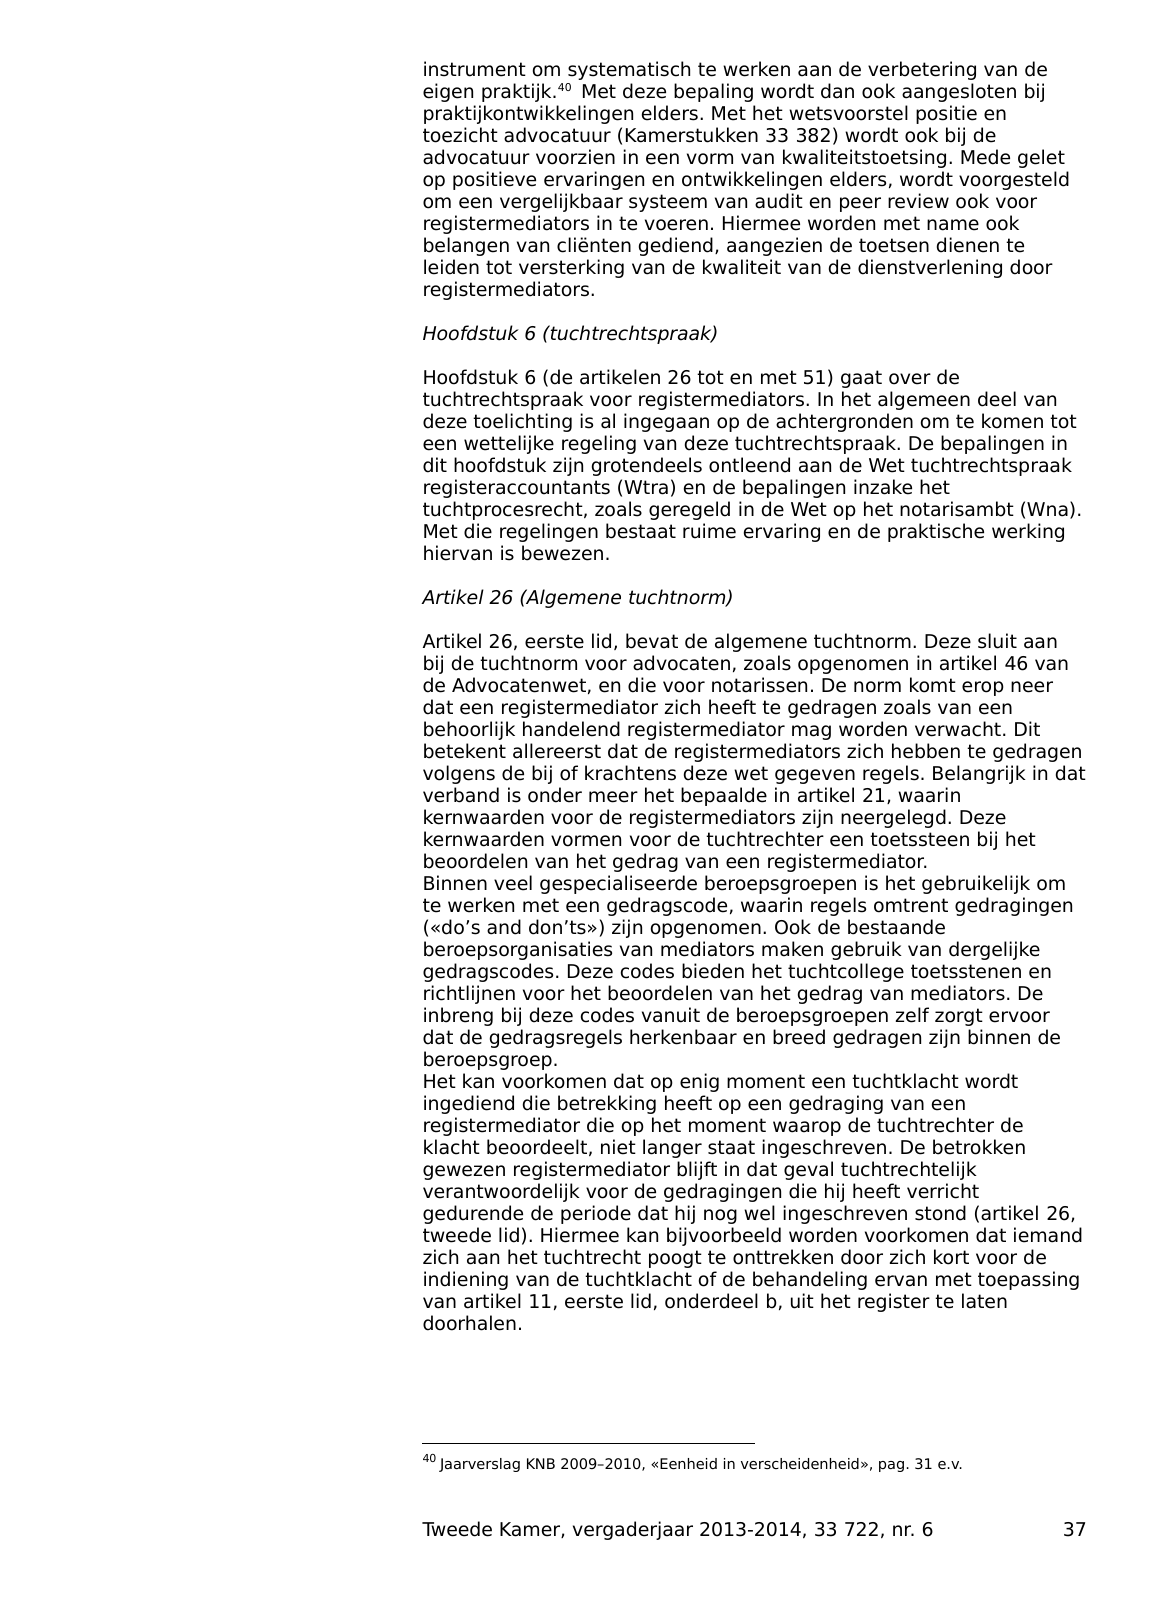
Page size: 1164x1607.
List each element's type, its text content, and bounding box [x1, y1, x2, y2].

text Hoofdstuk 6 (de artikelen 26 tot en met 51) gaat over de tuchtrechtspraak voor registermediators. In het algemeen deel van deze toelichting is al ingegaan op de achtergronden om te komen tot een wettelijke regeling van deze tuchtrechtspraak. De bepalingen in dit hoofdstuk zijn grotendeels ontleend aan de Wet tuchtrechtspraak registeraccountants (Wtra) en de bepalingen inzake het tuchtprocesrecht, zoals geregeld in de Wet op het notarisambt (Wna). Met die regelingen bestaat ruime ervaring en de praktische werking hiervan is bewezen. [422, 367, 1087, 565]
text Het kan voorkomen dat op enig moment een tuchtklacht wordt ingediend die betrekking heeft op een gedraging van een registermediator die op het moment waarop de tuchtrechter de klacht beoordeelt, niet langer staat ingeschreven. De betrokken gewezen registermediator blijft in dat geval tuchtrechtelijk verantwoordelijk voor de gedragingen die hij heeft verricht gedurende de periode dat hij nog wel ingeschreven stond (artikel 26, tweede lid). Hiermee kan bijvoorbeeld worden voorkomen dat iemand zich aan het tuchtrecht poogt te onttrekken door zich kort voor de indiening van de tuchtklacht of de behandeling ervan met toepassing van artikel 11, eerste lid, onderdeel b, uit het register te laten doorhalen. [422, 1071, 1087, 1335]
text Jaarverslag KNB 2009–2010, «Eenheid in verscheidenheid», pag. 31 e.v. [422, 1452, 1087, 1474]
text instrument om systematisch te werken aan de verbetering van de eigen praktijk. Met deze bepaling wordt dan ook aangesloten bij praktijkontwikkelingen elders. Met het wetsvoorstel positie en toezicht advocatuur (Kamerstukken 33 382) wordt ook bij de advocatuur voorzien in een vorm van kwaliteitstoetsing. Mede gelet op positieve ervaringen en ontwikkelingen elders, wordt voorgesteld om een vergelijkbaar systeem van audit en peer review ook voor registermediators in te voeren. Hiermee worden met name ook belangen van cliënten gediend, aangezien de toetsen dienen te leiden tot versterking van de kwaliteit van de dienstverlening door registermediators. [422, 59, 1087, 301]
subtitle Artikel 26 (Algemene tuchtnorm) [422, 587, 1087, 609]
text Artikel 26, eerste lid, bevat de algemene tuchtnorm. Deze sluit aan bij de tuchtnorm voor advocaten, zoals opgenomen in artikel 46 van de Advocatenwet, en die voor notarissen. De norm komt erop neer dat een registermediator zich heeft te gedragen zoals van een behoorlijk handelend registermediator mag worden verwacht. Dit betekent allereerst dat de registermediators zich hebben te gedragen volgens de bij of krachtens deze wet gegeven regels. Belangrijk in dat verband is onder meer het bepaalde in artikel 21, waarin kernwaarden voor de registermediators zijn neergelegd. Deze kernwaarden vormen voor de tuchtrechter een toetssteen bij het beoordelen van het gedrag van een registermediator. [422, 631, 1087, 873]
subtitle Hoofdstuk 6 (tuchtrechtspraak) [422, 323, 1087, 345]
text Binnen veel gespecialiseerde beroepsgroepen is het gebruikelijk om te werken met een gedragscode, waarin regels omtrent gedragingen («do’s and don’ts») zijn opgenomen. Ook de bestaande beroepsorganisaties van mediators maken gebruik van dergelijke gedragscodes. Deze codes bieden het tuchtcollege toetsstenen en richtlijnen voor het beoordelen van het gedrag van mediators. De inbreng bij deze codes vanuit de beroepsgroepen zelf zorgt ervoor dat de gedragsregels herkenbaar en breed gedragen zijn binnen de beroepsgroep. [422, 873, 1087, 1071]
